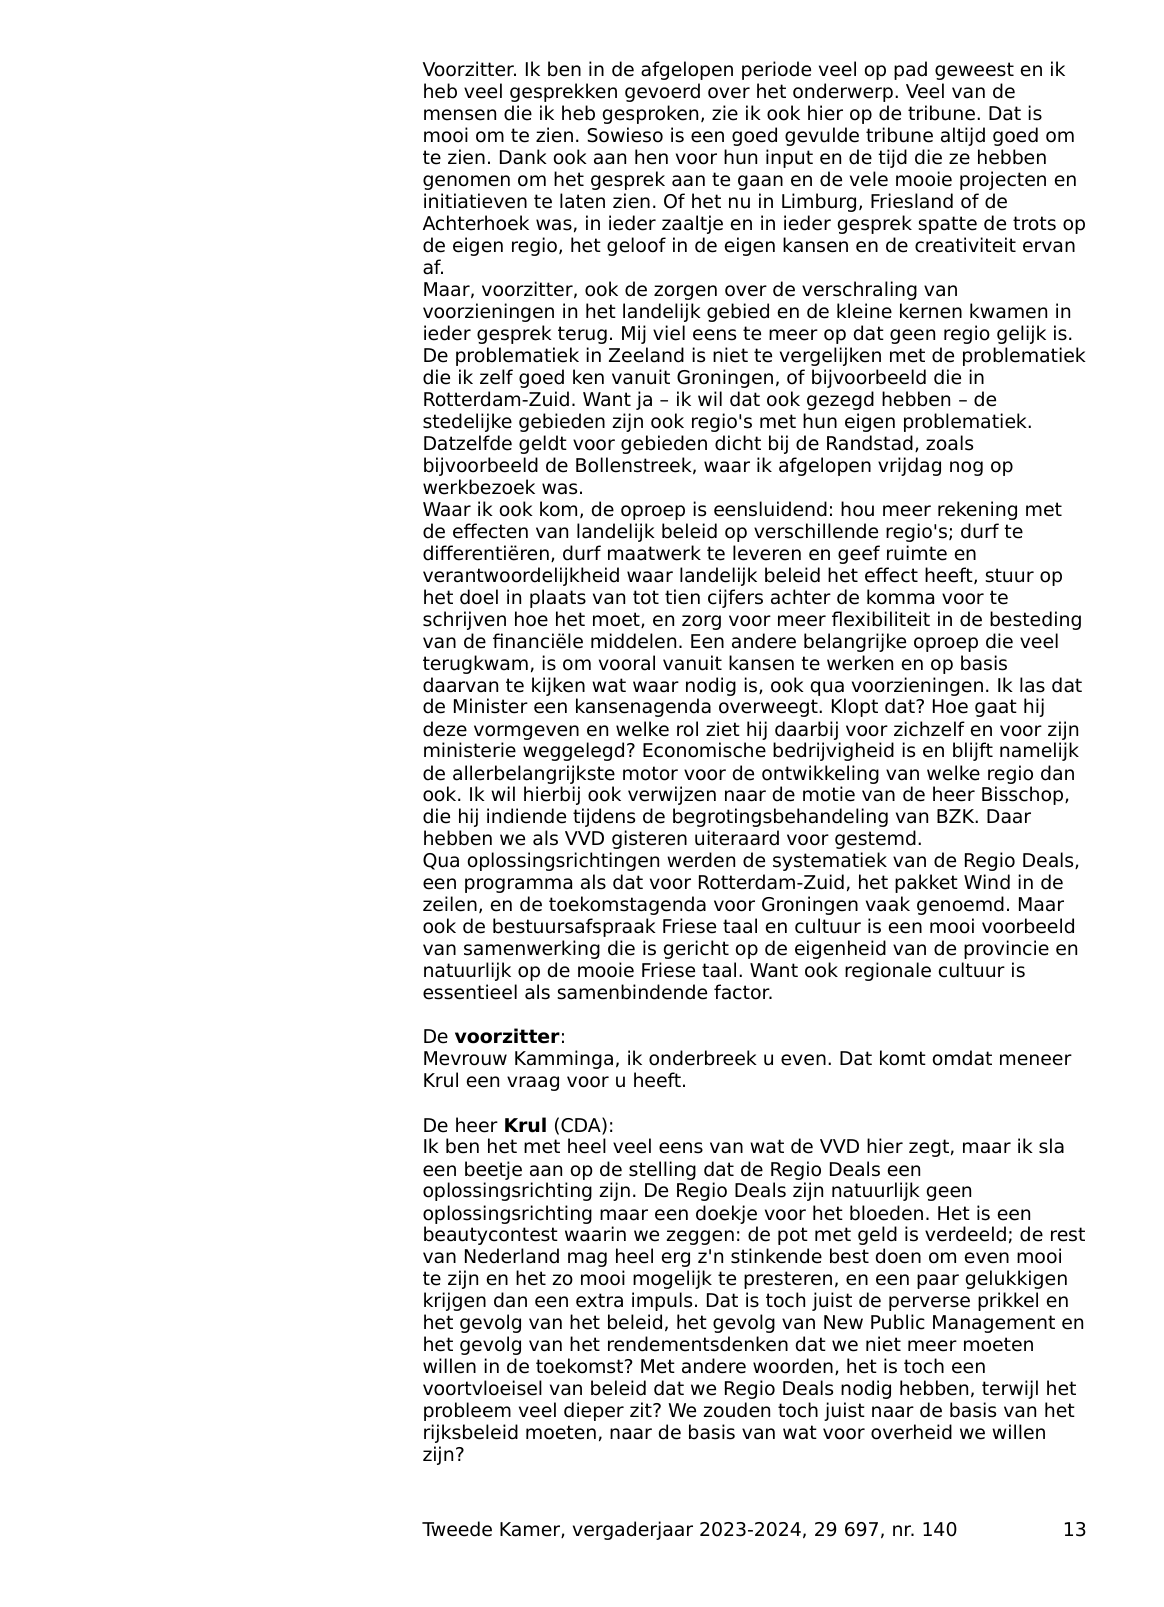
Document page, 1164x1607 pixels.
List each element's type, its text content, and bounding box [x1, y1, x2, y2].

text Mevrouw Kamminga, ik onderbreek u even. Dat komt omdat meneer Krul een vraag voor u heeft. [422, 1048, 1087, 1092]
text De heer Krul (CDA): [422, 1114, 1087, 1136]
text Maar, voorzitter, ook de zorgen over de verschraling van voorzieningen in het landelijk gebied en de kleine kernen kwamen in ieder gesprek terug. Mij viel eens te meer op dat geen regio gelijk is. De problematiek in Zeeland is niet te vergelijken met de problematiek die ik zelf goed ken vanuit Groningen, of bijvoorbeeld die in Rotterdam-Zuid. Want ja – ik wil dat ook gezegd hebben – de stedelijke gebieden zijn ook regio's met hun eigen problematiek. Datzelfde geldt voor gebieden dicht bij de Randstad, zoals bijvoorbeeld de Bollenstreek, waar ik afgelopen vrijdag nog op werkbezoek was. [422, 279, 1087, 499]
text Voorzitter. Ik ben in de afgelopen periode veel op pad geweest en ik heb veel gesprekken gevoerd over het onderwerp. Veel van de mensen die ik heb gesproken, zie ik ook hier op de tribune. Dat is mooi om te zien. Sowieso is een goed gevulde tribune altijd goed om te zien. Dank ook aan hen voor hun input en de tijd die ze hebben genomen om het gesprek aan te gaan en de vele mooie projecten en initiatieven te laten zien. Of het nu in Limburg, Friesland of de Achterhoek was, in ieder zaaltje en in ieder gesprek spatte de trots op de eigen regio, het geloof in de eigen kansen en de creativiteit ervan af. [422, 59, 1087, 279]
text Waar ik ook kom, de oproep is eensluidend: hou meer rekening met de effecten van landelijk beleid op verschillende regio's; durf te differentiëren, durf maatwerk te leveren en geef ruimte en verantwoordelijkheid waar landelijk beleid het effect heeft, stuur op het doel in plaats van tot tien cijfers achter de komma voor te schrijven hoe het moet, en zorg voor meer flexibiliteit in de besteding van de financiële middelen. Een andere belangrijke oproep die veel terugkwam, is om vooral vanuit kansen te werken en op basis daarvan te kijken wat waar nodig is, ook qua voorzieningen. Ik las dat de Minister een kansenagenda overweegt. Klopt dat? Hoe gaat hij deze vormgeven en welke rol ziet hij daarbij voor zichzelf en voor zijn ministerie weggelegd? Economische bedrijvigheid is en blijft namelijk de allerbelangrijkste motor voor de ontwikkeling van welke regio dan ook. Ik wil hierbij ook verwijzen naar de motie van de heer Bisschop, die hij indiende tijdens de begrotingsbehandeling van BZK. Daar hebben we als VVD gisteren uiteraard voor gestemd. [422, 499, 1087, 850]
text Ik ben het met heel veel eens van wat de VVD hier zegt, maar ik sla een beetje aan op de stelling dat de Regio Deals een oplossingsrichting zijn. De Regio Deals zijn natuurlijk geen oplossingsrichting maar een doekje voor het bloeden. Het is een beautycontest waarin we zeggen: de pot met geld is verdeeld; de rest van Nederland mag heel erg z'n stinkende best doen om even mooi te zijn en het zo mooi mogelijk te presteren, en een paar gelukkigen krijgen dan een extra impuls. Dat is toch juist de perverse prikkel en het gevolg van het beleid, het gevolg van New Public Management en het gevolg van het rendementsdenken dat we niet meer moeten willen in de toekomst? Met andere woorden, het is toch een voortvloeisel van beleid dat we Regio Deals nodig hebben, terwijl het probleem veel dieper zit? We zouden toch juist naar de basis van het rijksbeleid moeten, naar de basis van wat voor overheid we willen zijn? [422, 1136, 1087, 1466]
text De voorzitter: [422, 1026, 1087, 1048]
text Qua oplossingsrichtingen werden de systematiek van de Regio Deals, een programma als dat voor Rotterdam-Zuid, het pakket Wind in de zeilen, en de toekomstagenda voor Groningen vaak genoemd. Maar ook de bestuursafspraak Friese taal en cultuur is een mooi voorbeeld van samenwerking die is gericht op de eigenheid van de provincie en natuurlijk op de mooie Friese taal. Want ook regionale cultuur is essentieel als samenbindende factor. [422, 850, 1087, 1004]
